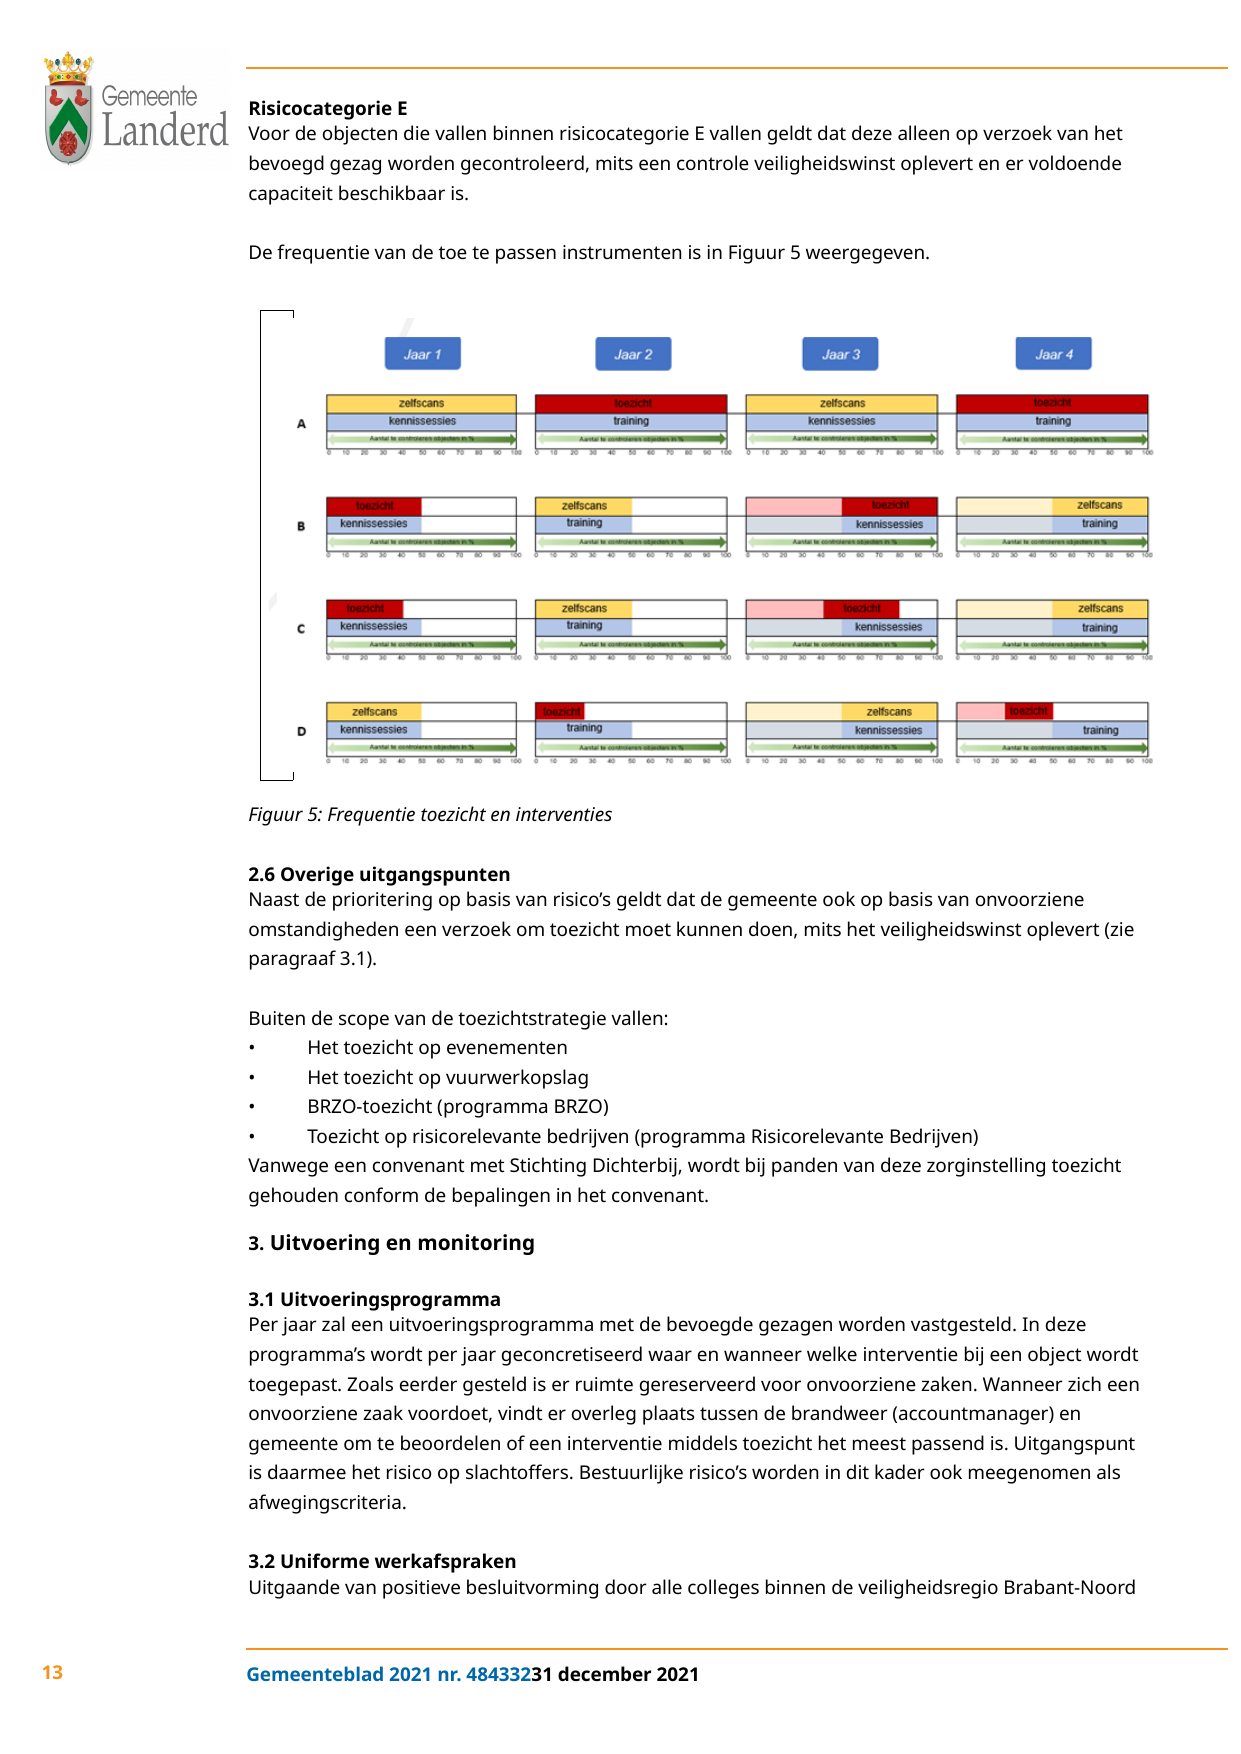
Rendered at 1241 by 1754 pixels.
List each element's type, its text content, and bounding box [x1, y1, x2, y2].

text Per jaar zal een uitvoeringsprogramma met de bevoegde gezagen worden vastgesteld. In deze programma’s wordt per jaar geconcretiseerd waar en wanneer welke interventie bij een object wordt toegepast. Zoals eerder gesteld is er ruimte gereserveerd voor onvoorziene zaken. Wanneer zich een onvoorziene zaak voordoet, vindt er overleg plaats tussen de brandweer (accountmanager) en gemeente om te beoordelen of een interventie middels toezicht het meest passend is. Uitgangspunt is daarmee het risico op slachtoffers. Bestuurlijke risico’s worden in dit kader ook meegenomen als afwegingscriteria. [248, 1312, 1152, 1515]
text Uitgaande van positieve besluitvorming door alle colleges binnen de veiligheidsregio Brabant-Noord [248, 1574, 1152, 1600]
text 3.2 Uniforme werkafspraken [248, 1548, 1152, 1574]
picture [41, 47, 231, 172]
list Het toezicht op evenementen [248, 1034, 1152, 1060]
text Risicocategorie E [248, 95, 1152, 121]
list Het toezicht op vuurwerkopslag [248, 1064, 1152, 1090]
text De frequentie van de toe te passen instrumenten is in Figuur 5 weergegeven. [248, 239, 1152, 264]
text Figuur 5: Frequentie toezicht en interventies [248, 802, 1152, 827]
text 3.1 Uitvoeringsprogramma [248, 1286, 1152, 1312]
text Vanwege een convenant met Stichting Dichterbij, wordt bij panden van deze zorginstelling toezicht gehouden conform de bepalingen in het convenant. [248, 1153, 1152, 1208]
text Buiten de scope van de toezichtstrategie vallen: [248, 1005, 1152, 1031]
list BRZO-toezicht (programma BRZO) [248, 1093, 1152, 1119]
picture [268, 318, 1155, 772]
text Voor de objecten die vallen binnen risicocategorie E vallen geldt dat deze alleen op verzoek van het bevoegd gezag worden gecontroleerd, mits een controle veiligheidswinst oplevert en er voldoende capaciteit beschikbaar is. [248, 121, 1152, 205]
text Naast de prioritering op basis van risico’s geldt dat de gemeente ook op basis van onvoorziene omstandigheden een verzoek om toezicht moet kunnen doen, mits het veiligheidswinst oplevert (zie paragraaf 3.1). [248, 886, 1152, 971]
text 2.6 Overige uitgangspunten [248, 861, 1152, 886]
text 3. Uitvoering en monitoring [248, 1228, 1152, 1256]
list Toezicht op risicorelevante bedrijven (programma Risicorelevante Bedrijven) [248, 1123, 1152, 1149]
